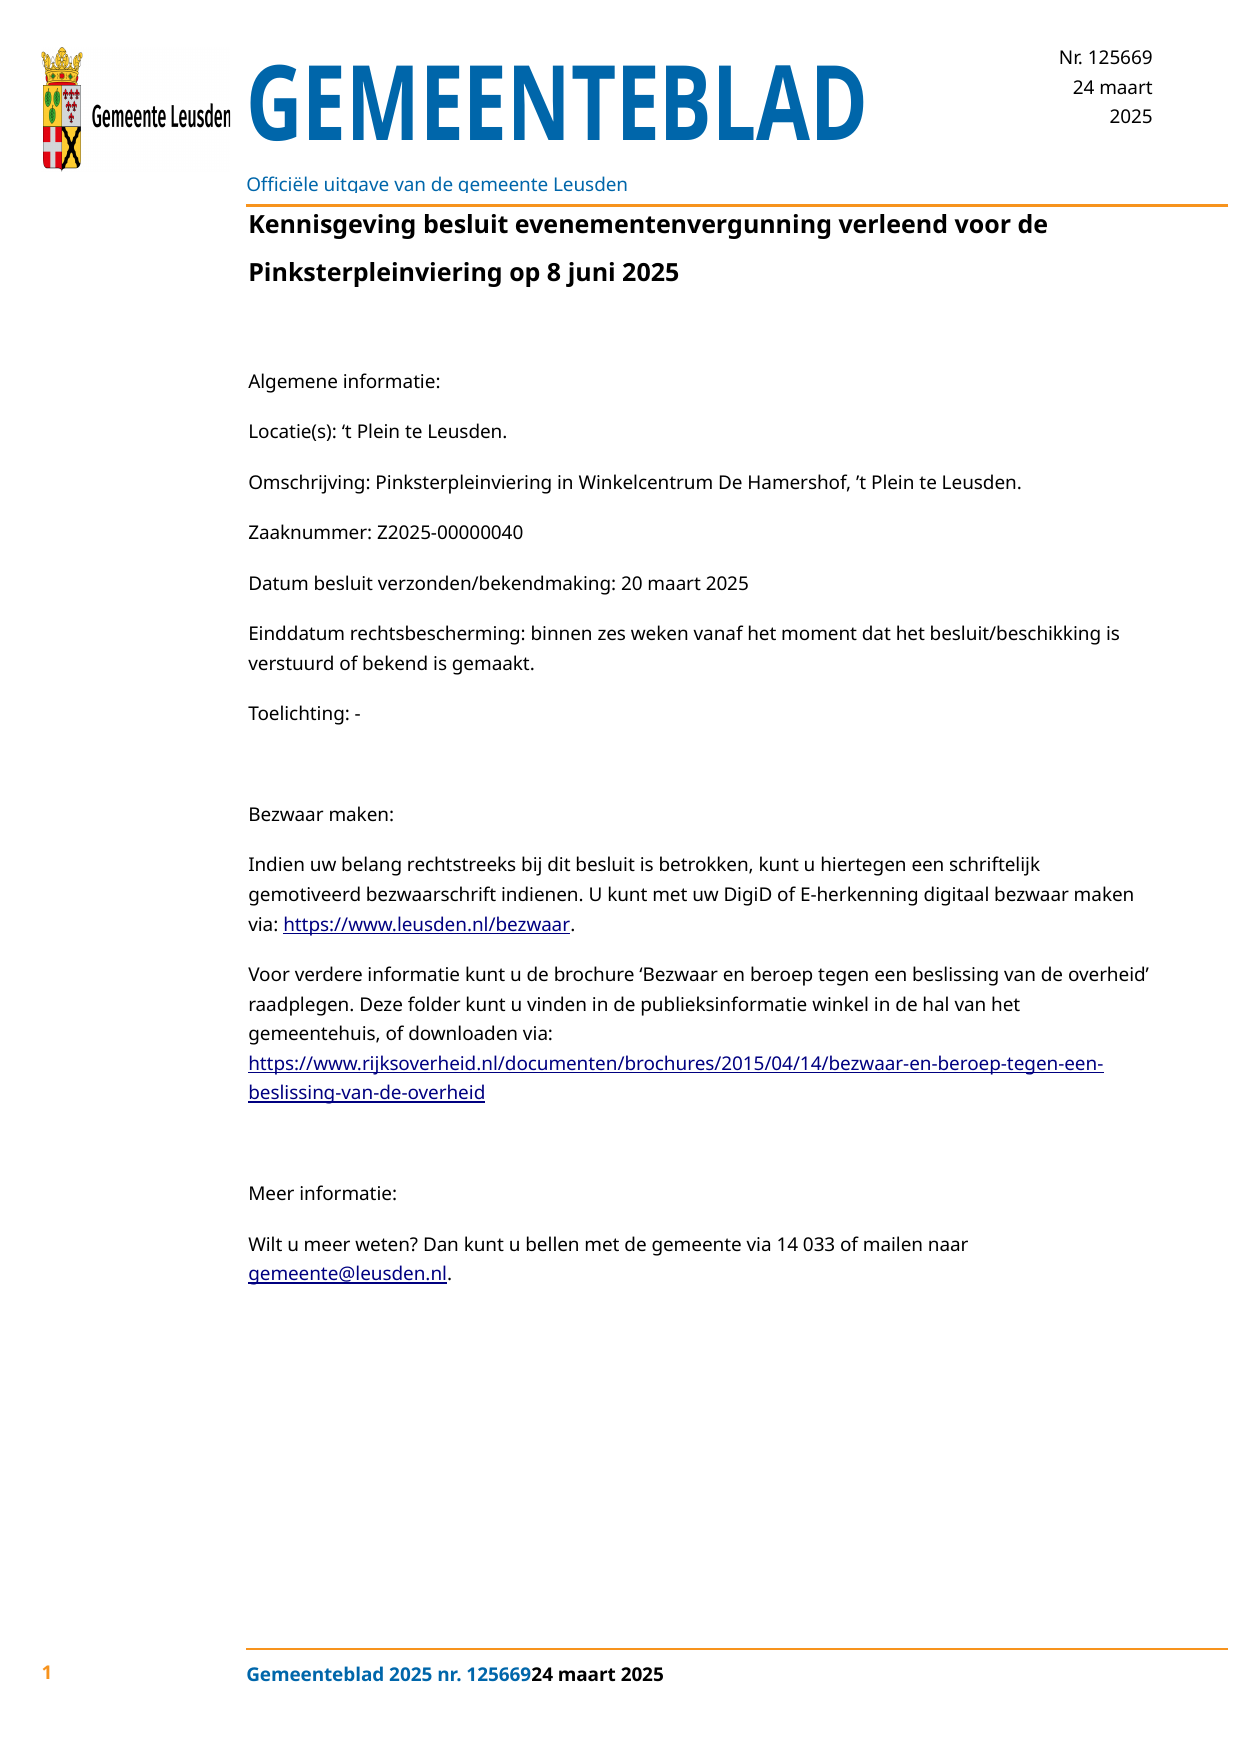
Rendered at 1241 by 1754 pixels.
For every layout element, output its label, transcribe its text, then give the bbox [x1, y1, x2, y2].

text Meer informatie: [248, 1180, 1152, 1206]
text Indien uw belang rechtstreeks bij dit besluit is betrokken, kunt u hiertegen een schriftelijk gemotiveerd bezwaarschrift indienen. U kunt met uw DigiD of E-herkenning digitaal bezwaar maken via: https://www.leusden.nl/bezwaar. [248, 852, 1152, 937]
picture [41, 47, 231, 172]
text Zaaknummer: Z2025-00000040 [248, 519, 1152, 545]
text Voor verdere informatie kunt u de brochure ‘Bezwaar en beroep tegen een beslissing van de overheid’ raadplegen. Deze folder kunt u vinden in de publieksinformatie winkel in de hal van het gemeentehuis, of downloaden via: https://www.rijksoverheid.nl/documenten/brochures/2015/04/14/bezwaar-en-beroep-tegen-een-beslissing-van-de-overheid [248, 961, 1152, 1105]
text Kennisgeving besluit evenementenvergunning verleend voor de Pinksterpleinviering op 8 juni 2025 [248, 207, 1152, 288]
text Einddatum rechtsbescherming: binnen zes weken vanaf het moment dat het besluit/beschikking is verstuurd of bekend is gemaakt. [248, 620, 1152, 676]
text Locatie(s): ‘t Plein te Leusden. [248, 419, 1152, 444]
text Algemene informatie: [248, 368, 1152, 394]
text Bezwaar maken: [248, 801, 1152, 827]
text Omschrijving: Pinksterpleinviering in Winkelcentrum De Hamershof, ’t Plein te Leusden. [248, 469, 1152, 495]
text Wilt u meer weten? Dan kunt u bellen met de gemeente via 14 033 of mailen naar gemeente@leusden.nl. [248, 1231, 1152, 1286]
text Datum besluit verzonden/bekendmaking: 20 maart 2025 [248, 570, 1152, 596]
text Toelichting: - [248, 700, 1152, 726]
